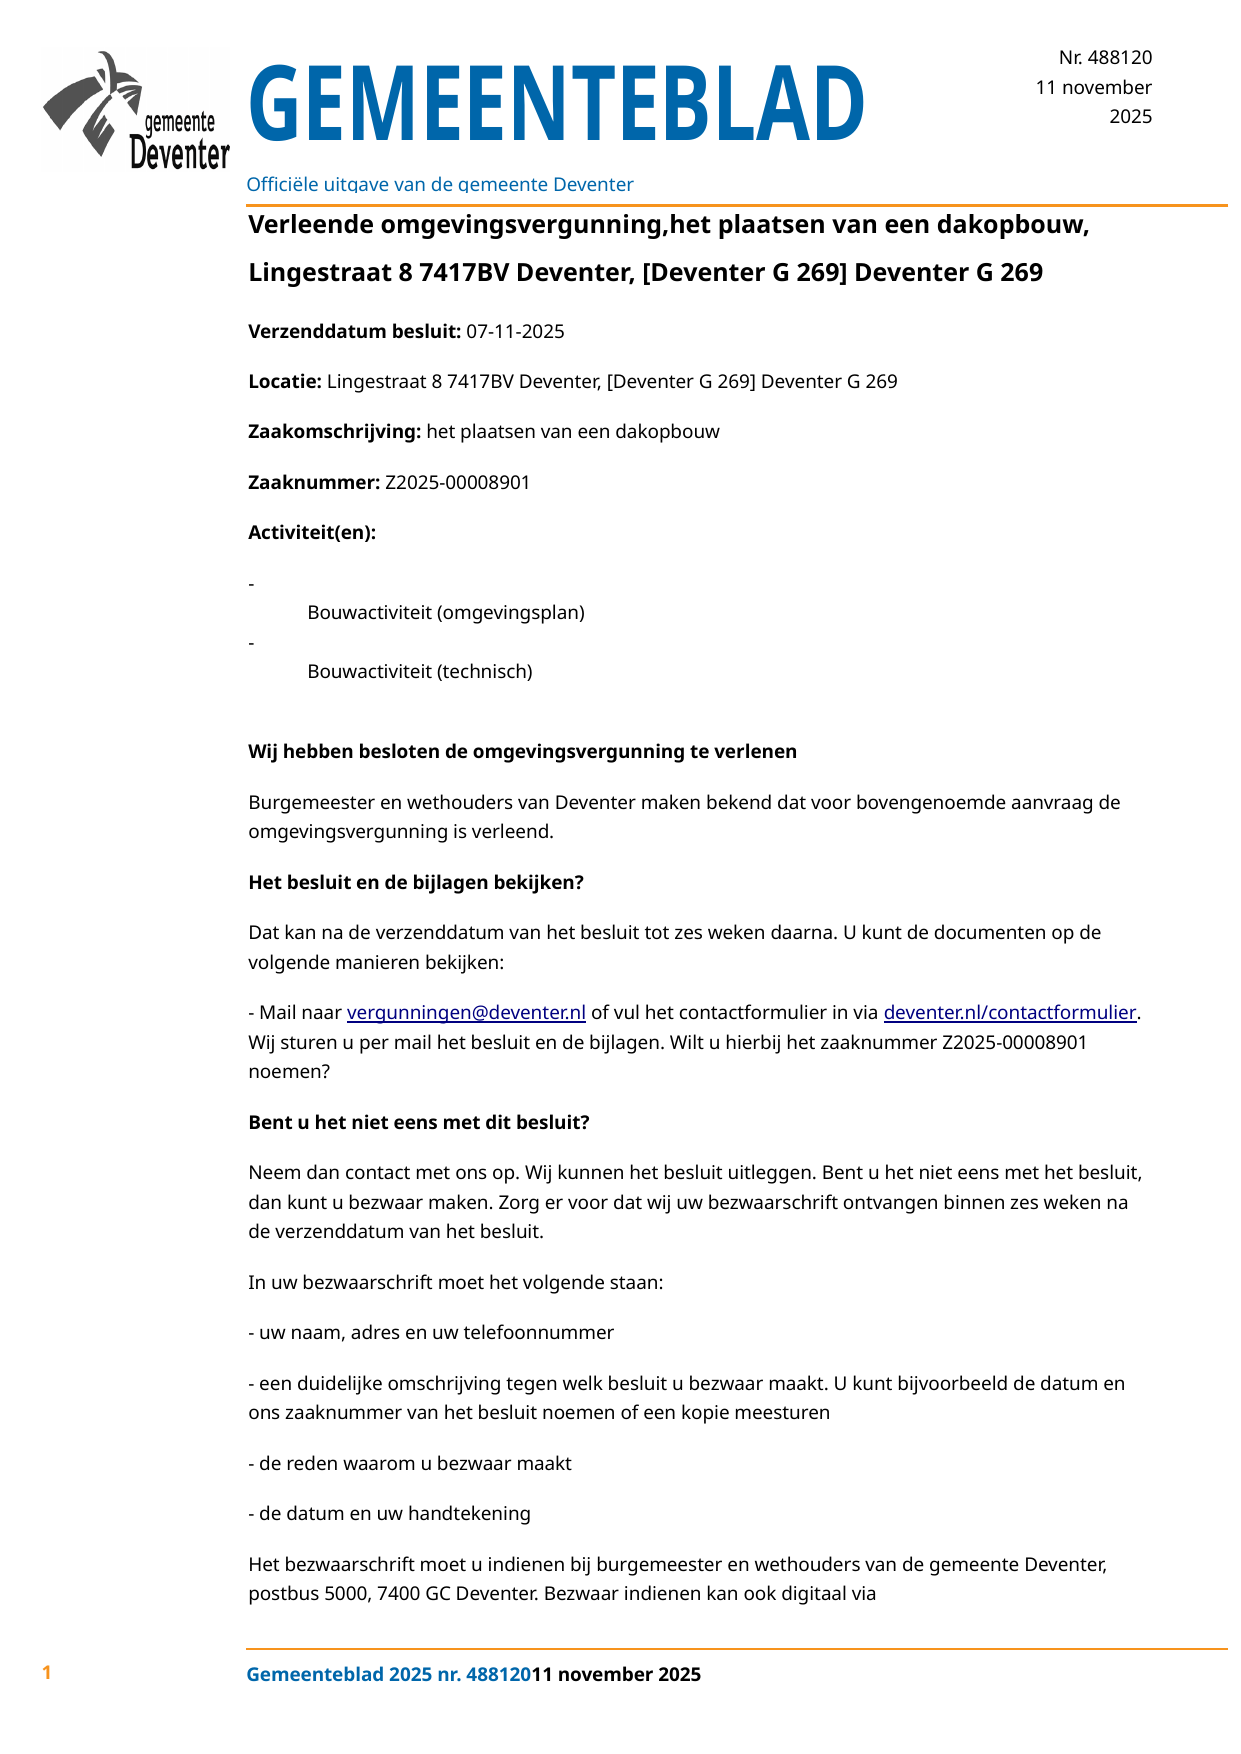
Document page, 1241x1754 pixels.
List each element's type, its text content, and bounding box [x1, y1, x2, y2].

text - de datum en uw handtekening [248, 1500, 1152, 1526]
text Bent u het niet eens met dit besluit? [248, 1109, 1152, 1135]
text Zaakomschrijving: het plaatsen van een dakopbouw [248, 419, 1152, 444]
text Locatie: Lingestraat 8 7417BV Deventer, [Deventer G 269] Deventer G 269 [248, 368, 1152, 394]
text Het bezwaarschrift moet u indienen bij burgemeester en wethouders van de gemeente Deventer, postbus 5000, 7400 GC Deventer. Bezwaar indienen kan ook digitaal via [248, 1551, 1152, 1606]
list Bouwactiviteit (technisch) [248, 659, 1152, 684]
text Het besluit en de bijlagen bekijken? [248, 869, 1152, 895]
text Activiteit(en): [248, 519, 1152, 545]
text In uw bezwaarschrift moet het volgende staan: [248, 1269, 1152, 1295]
text Dat kan na de verzenddatum van het besluit tot zes weken daarna. U kunt de documenten op de volgende manieren bekijken: [248, 919, 1152, 975]
text Zaaknummer: Z2025-00008901 [248, 469, 1152, 495]
text - uw naam, adres en uw telefoonnummer [248, 1319, 1152, 1345]
text Neem dan contact met ons op. Wij kunnen het besluit uitleggen. Bent u het niet eens met het besluit, dan kunt u bezwaar maken. Zorg er voor dat wij uw bezwaarschrift ontvangen binnen zes weken na de verzenddatum van het besluit. [248, 1159, 1152, 1244]
text Burgemeester en wethouders van Deventer maken bekend dat voor bovengenoemde aanvraag de omgevingsvergunning is verleend. [248, 789, 1152, 844]
list Bouwactiviteit (omgevingsplan) [248, 599, 1152, 625]
text Wij hebben besloten de omgevingsvergunning te verlenen [248, 739, 1152, 764]
picture [41, 47, 231, 172]
text Verzenddatum besluit: 07-11-2025 [248, 318, 1152, 344]
text - een duidelijke omschrijving tegen welk besluit u bezwaar maakt. U kunt bijvoorbeeld de datum en ons zaaknummer van het besluit noemen of een kopie meesturen [248, 1370, 1152, 1425]
text - Mail naar vergunningen@deventer.nl of vul het contactformulier in via deventer.nl/contactformulier. Wij sturen u per mail het besluit en de bijlagen. Wilt u hierbij het zaaknummer Z2025-00008901 noemen? [248, 999, 1152, 1084]
text Verleende omgevingsvergunning,het plaatsen van een dakopbouw, Lingestraat 8 7417BV Deventer, [Deventer G 269] Deventer G 269 [248, 207, 1152, 288]
text - de reden waarom u bezwaar maakt [248, 1450, 1152, 1476]
